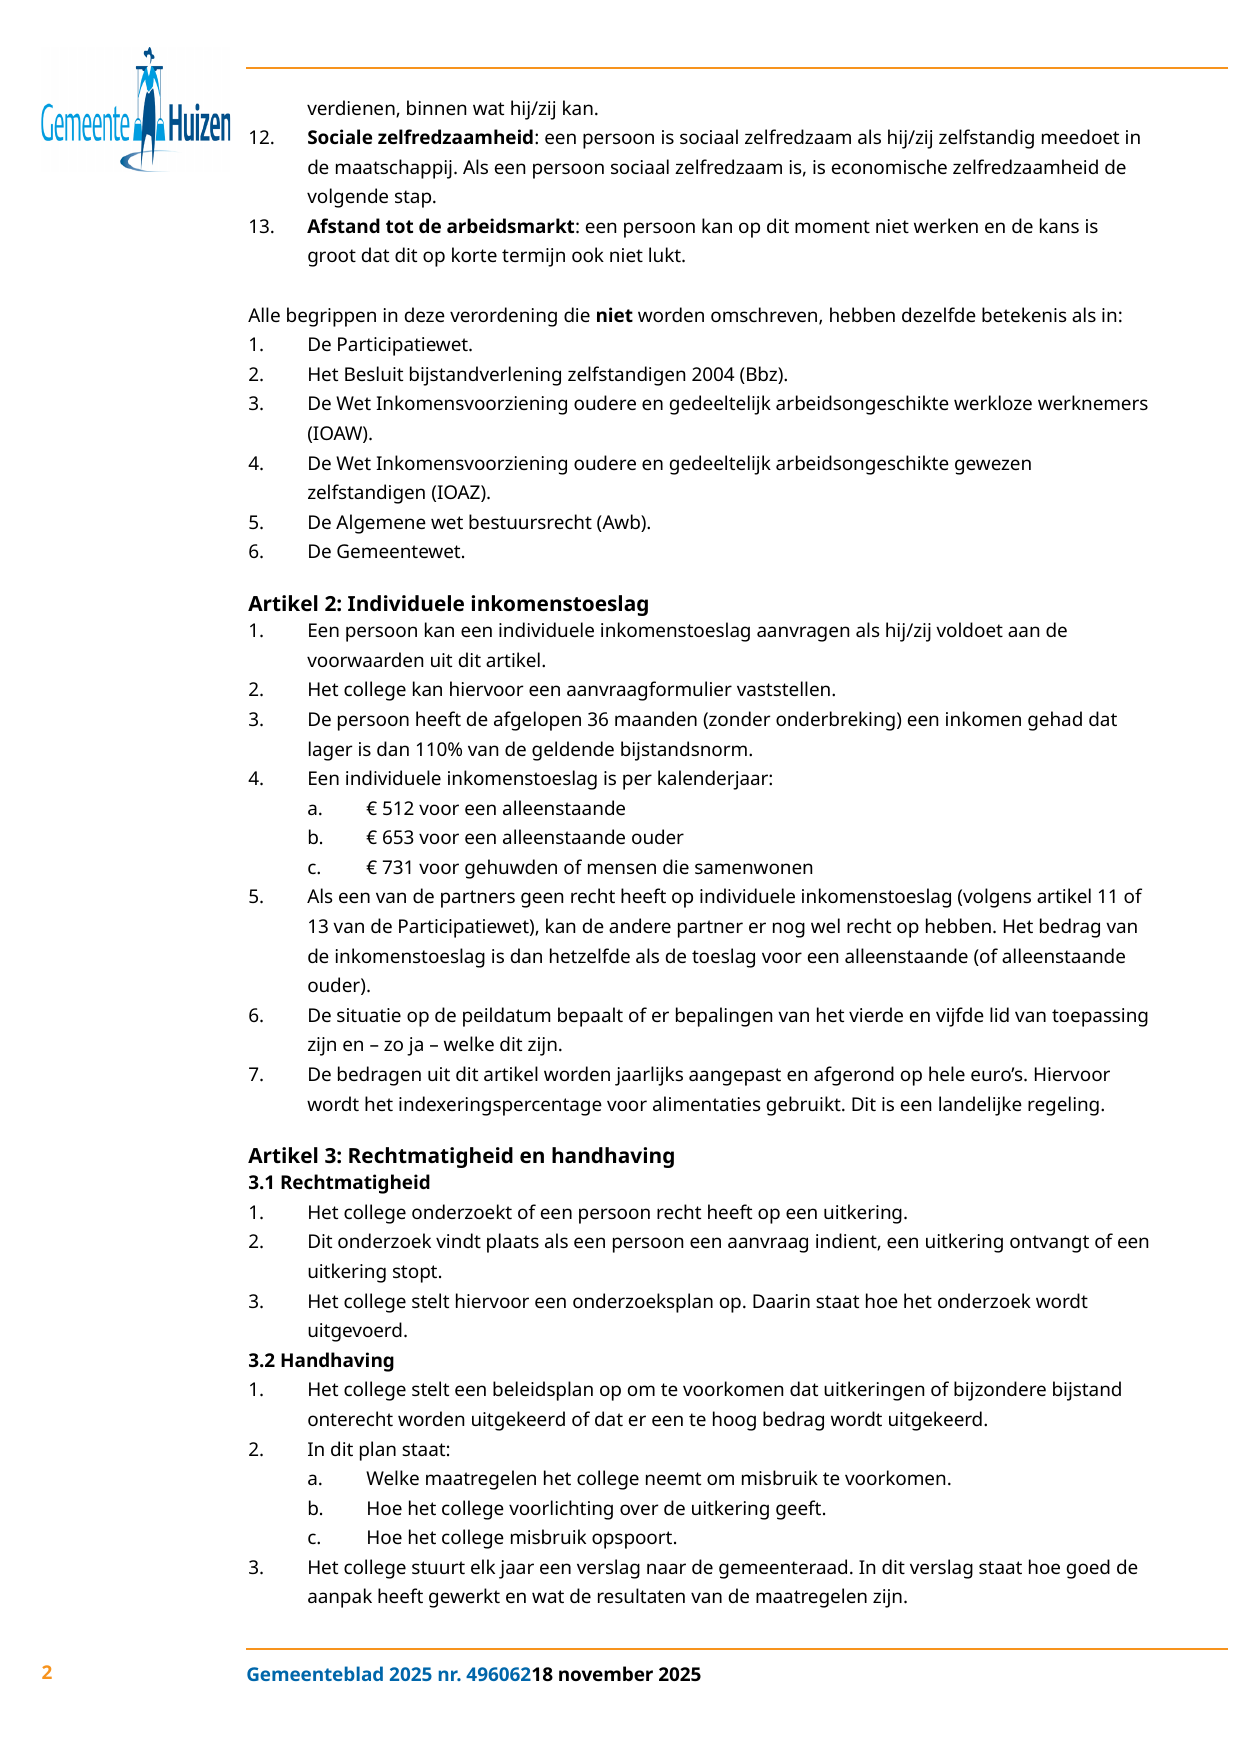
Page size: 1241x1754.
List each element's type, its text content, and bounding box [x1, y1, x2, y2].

list De Participatiewet. [248, 331, 1152, 357]
list De Gemeentewet. [248, 538, 1152, 564]
list Het college kan hiervoor een aanvraagformulier vaststellen. [248, 677, 1152, 702]
list De Algemene wet bestuursrecht (Awb). [248, 509, 1152, 535]
list Het Besluit bijstandverlening zelfstandigen 2004 (Bbz). [248, 361, 1152, 387]
list In dit plan staat: [248, 1436, 1152, 1462]
picture [41, 47, 231, 172]
text Artikel 3: Rechtmatigheid en handhaving [248, 1141, 1152, 1169]
list verdienen, binnen wat hij/zij kan. [248, 95, 1152, 121]
list Het college stelt hiervoor een onderzoeksplan op. Daarin staat hoe het onderzoek wordt uitgevoerd. [248, 1288, 1152, 1343]
list Als een van de partners geen recht heeft op individuele inkomenstoeslag (volgens artikel 11 of 13 van de Participatiewet), kan de andere partner er nog wel recht op hebben. Het bedrag van de inkomenstoeslag is dan hetzelfde als de toeslag voor een alleenstaande (of alleenstaande ouder). [248, 884, 1152, 998]
list Hoe het college misbruik opspoort. [307, 1524, 1152, 1550]
list Welke maatregelen het college neemt om misbruik te voorkomen. [307, 1465, 1152, 1491]
list Het college stelt een beleidsplan op om te voorkomen dat uitkeringen of bijzondere bijstand onterecht worden uitgekeerd of dat er een te hoog bedrag wordt uitgekeerd. [248, 1377, 1152, 1432]
text Alle begrippen in deze verordening die niet worden omschreven, hebben dezelfde betekenis als in: [248, 302, 1152, 328]
list De situatie op de peildatum bepaalt of er bepalingen van het vierde en vijfde lid van toepassing zijn en – zo ja – welke dit zijn. [248, 1002, 1152, 1057]
list Het college stuurt elk jaar een verslag naar de gemeenteraad. In dit verslag staat hoe goed de aanpak heeft gewerkt en wat de resultaten van de maatregelen zijn. [248, 1554, 1152, 1609]
list De Wet Inkomensvoorziening oudere en gedeeltelijk arbeidsongeschikte werkloze werknemers (IOAW). [248, 391, 1152, 446]
list Sociale zelfredzaamheid: een persoon is sociaal zelfredzaam als hij/zij zelfstandig meedoet in de maatschappij. Als een persoon sociaal zelfredzaam is, is economische zelfredzaamheid de volgende stap. [248, 124, 1152, 209]
list Een individuele inkomenstoeslag is per kalenderjaar: [248, 765, 1152, 791]
text 3.2 Handhaving [248, 1347, 1152, 1373]
list Een persoon kan een individuele inkomenstoeslag aanvragen als hij/zij voldoet aan de voorwaarden uit dit artikel. [248, 617, 1152, 673]
list € 512 voor een alleenstaande [307, 795, 1152, 821]
list Hoe het college voorlichting over de uitkering geeft. [307, 1495, 1152, 1521]
list De persoon heeft de afgelopen 36 maanden (zonder onderbreking) een inkomen gehad dat lager is dan 110% van de geldende bijstandsnorm. [248, 706, 1152, 761]
list Dit onderzoek vindt plaats als een persoon een aanvraag indient, een uitkering ontvangt of een uitkering stopt. [248, 1229, 1152, 1284]
list Afstand tot de arbeidsmarkt: een persoon kan op dit moment niet werken en de kans is groot dat dit op korte termijn ook niet lukt. [248, 213, 1152, 268]
text 3.1 Rechtmatigheid [248, 1169, 1152, 1195]
list De bedragen uit dit artikel worden jaarlijks aangepast en afgerond op hele euro’s. Hiervoor wordt het indexeringspercentage voor alimentaties gebruikt. Dit is een landelijke regeling. [248, 1061, 1152, 1116]
list € 731 voor gehuwden of mensen die samenwonen [307, 854, 1152, 880]
list De Wet Inkomensvoorziening oudere en gedeeltelijk arbeidsongeschikte gewezen zelfstandigen (IOAZ). [248, 450, 1152, 505]
list Het college onderzoekt of een persoon recht heeft op een uitkering. [248, 1199, 1152, 1225]
list € 653 voor een alleenstaande ouder [307, 824, 1152, 850]
text Artikel 2: Individuele inkomenstoeslag [248, 589, 1152, 617]
